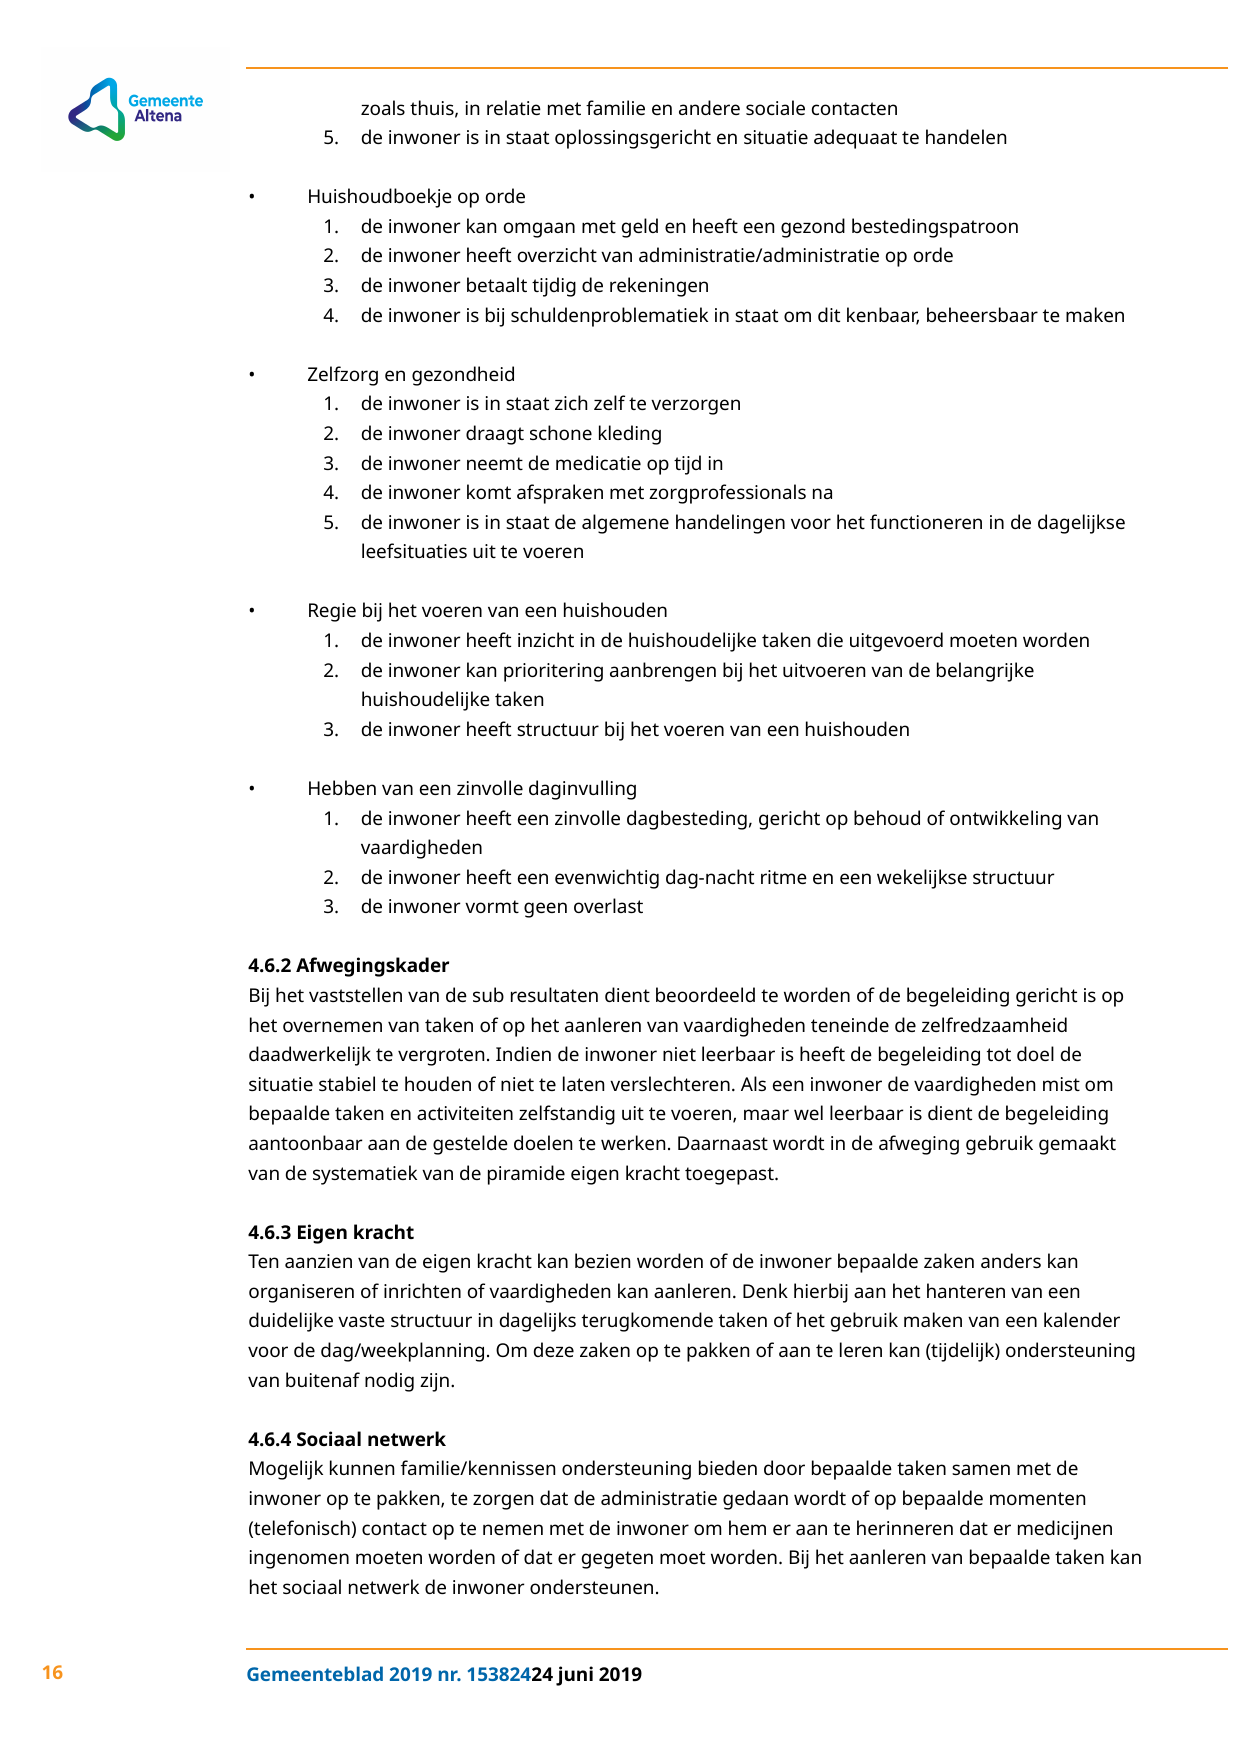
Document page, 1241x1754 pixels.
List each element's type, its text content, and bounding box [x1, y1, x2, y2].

list zoals thuis, in relatie met familie en andere sociale contacten [323, 95, 1152, 121]
text Bij het vaststellen van de sub resultaten dient beoordeeld te worden of de begeleiding gericht is op het overnemen van taken of op het aanleren van vaardigheden teneinde de zelfredzaamheid daadwerkelijk te vergroten. Indien de inwoner niet leerbaar is heeft de begeleiding tot doel de situatie stabiel te houden of niet te laten verslechteren. Als een inwoner de vaardigheden mist om bepaalde taken en activiteiten zelfstandig uit te voeren, maar wel leerbaar is dient de begeleiding aantoonbaar aan de gestelde doelen te werken. Daarnaast wordt in de afweging gebruik gemaakt van de systematiek van de piramide eigen kracht toegepast. [248, 982, 1152, 1186]
list de inwoner vormt geen overlast [323, 893, 1152, 919]
list de inwoner heeft overzicht van administratie/administratie op orde [323, 243, 1152, 268]
list de inwoner heeft een zinvolle dagbesteding, gericht op behoud of ontwikkeling van vaardigheden [323, 805, 1152, 860]
text 4.6.2 Afwegingskader [248, 953, 1152, 978]
list Zelfzorg en gezondheid [248, 361, 1152, 387]
text Mogelijk kunnen familie/kennissen ondersteuning bieden door bepaalde taken samen met de inwoner op te pakken, te zorgen dat de administratie gedaan wordt of op bepaalde momenten (telefonisch) contact op te nemen met de inwoner om hem er aan te herinneren dat er medicijnen ingenomen moeten worden of dat er gegeten moet worden. Bij het aanleren van bepaalde taken kan het sociaal netwerk de inwoner ondersteunen. [248, 1456, 1152, 1600]
text 4.6.4 Sociaal netwerk [248, 1426, 1152, 1452]
list de inwoner betaalt tijdig de rekeningen [323, 272, 1152, 298]
list de inwoner heeft structuur bij het voeren van een huishouden [323, 716, 1152, 742]
list de inwoner kan prioritering aanbrengen bij het uitvoeren van de belangrijke huishoudelijke taken [323, 657, 1152, 712]
list Hebben van een zinvolle daginvulling [248, 775, 1152, 801]
list de inwoner draagt schone kleding [323, 420, 1152, 446]
list de inwoner neemt de medicatie op tijd in [323, 450, 1152, 476]
list de inwoner kan omgaan met geld en heeft een gezond bestedingspatroon [323, 213, 1152, 239]
list de inwoner is in staat zich zelf te verzorgen [323, 391, 1152, 416]
list de inwoner heeft inzicht in de huishoudelijke taken die uitgevoerd moeten worden [323, 627, 1152, 653]
list Regie bij het voeren van een huishouden [248, 598, 1152, 623]
picture [41, 47, 231, 172]
list de inwoner is in staat oplossingsgericht en situatie adequaat te handelen [323, 124, 1152, 150]
text 4.6.3 Eigen kracht [248, 1219, 1152, 1245]
list de inwoner komt afspraken met zorgprofessionals na [323, 479, 1152, 505]
list de inwoner heeft een evenwichtig dag-nacht ritme en een wekelijkse structuur [323, 864, 1152, 890]
list de inwoner is bij schuldenproblematiek in staat om dit kenbaar, beheersbaar te maken [323, 302, 1152, 328]
text Ten aanzien van de eigen kracht kan bezien worden of de inwoner bepaalde zaken anders kan organiseren of inrichten of vaardigheden kan aanleren. Denk hierbij aan het hanteren van een duidelijke vaste structuur in dagelijks terugkomende taken of het gebruik maken van een kalender voor de dag/weekplanning. Om deze zaken op te pakken of aan te leren kan (tijdelijk) ondersteuning van buitenaf nodig zijn. [248, 1248, 1152, 1393]
list Huishoudboekje op orde [248, 183, 1152, 209]
list de inwoner is in staat de algemene handelingen voor het functioneren in de dagelijkse leefsituaties uit te voeren [323, 509, 1152, 564]
